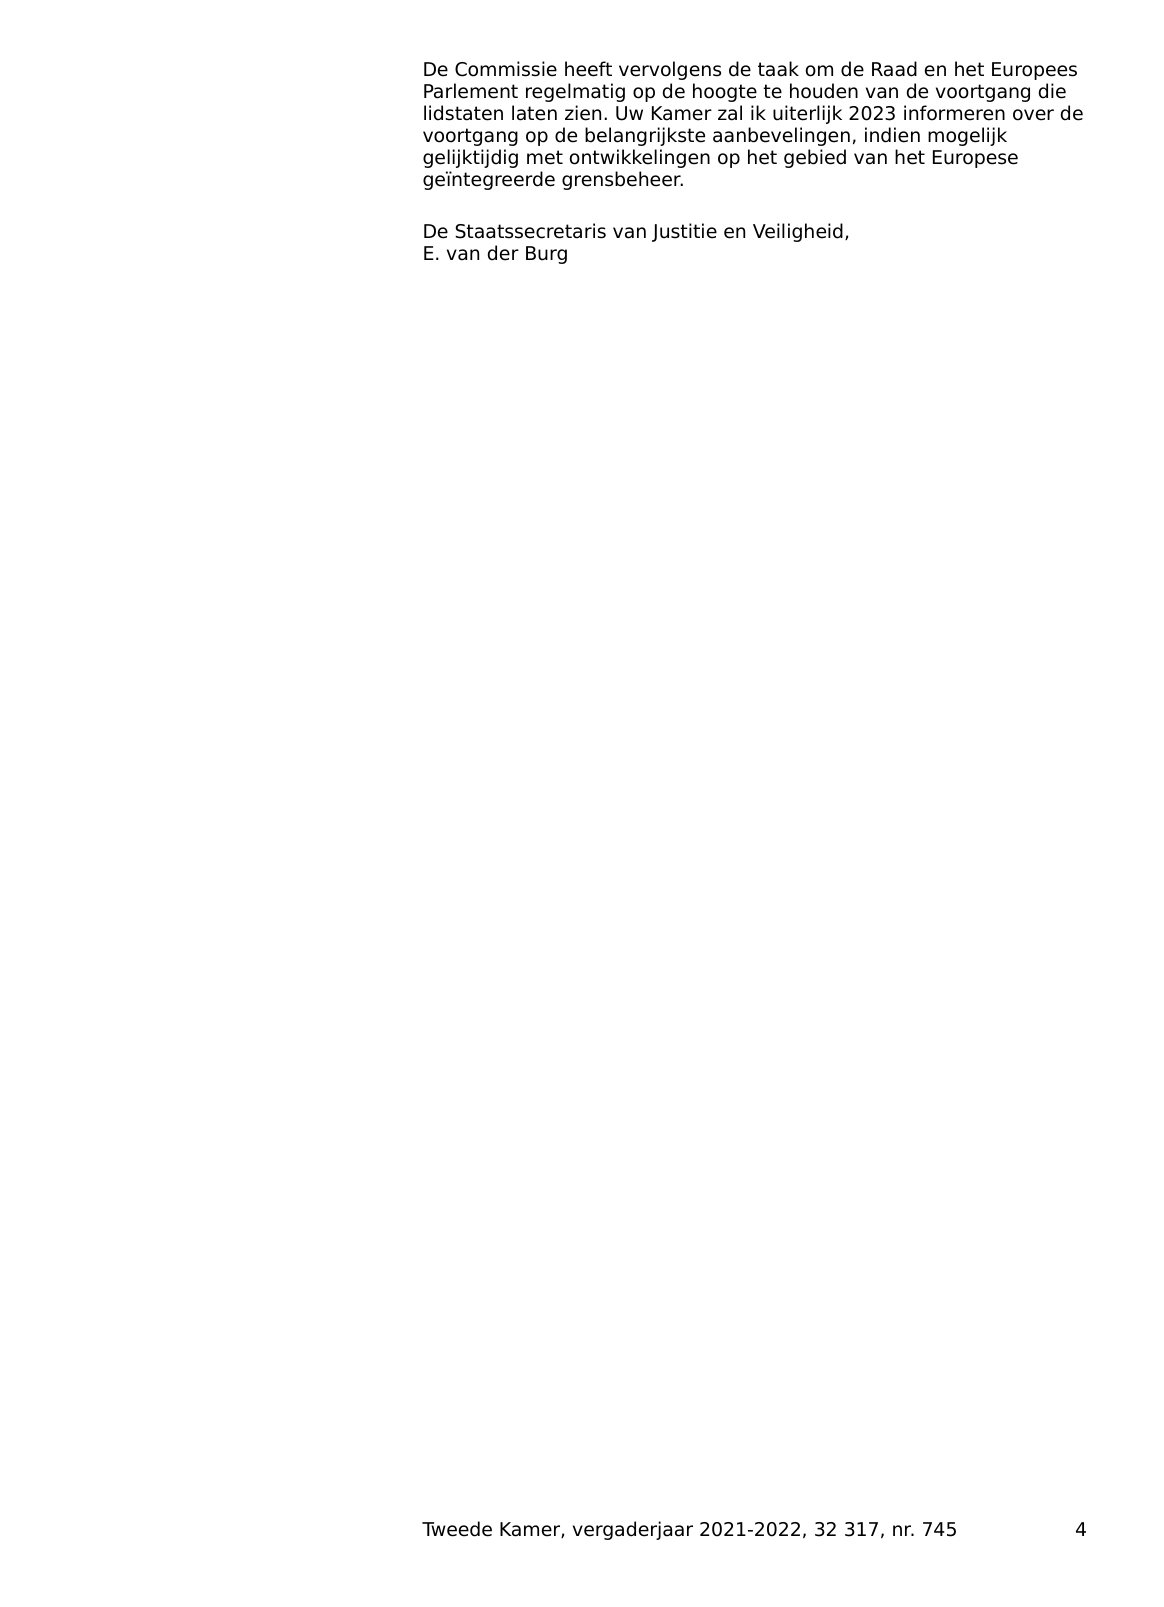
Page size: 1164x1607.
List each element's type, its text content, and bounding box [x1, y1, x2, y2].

text De Commissie heeft vervolgens de taak om de Raad en het Europees Parlement regelmatig op de hoogte te houden van de voortgang die lidstaten laten zien. Uw Kamer zal ik uiterlijk 2023 informeren over de voortgang op de belangrijkste aanbevelingen, indien mogelijk gelijktijdig met ontwikkelingen op het gebied van het Europese geïntegreerde grensbeheer. [422, 59, 1087, 191]
text De Staatssecretaris van Justitie en Veiligheid, E. van der Burg [422, 221, 1087, 265]
